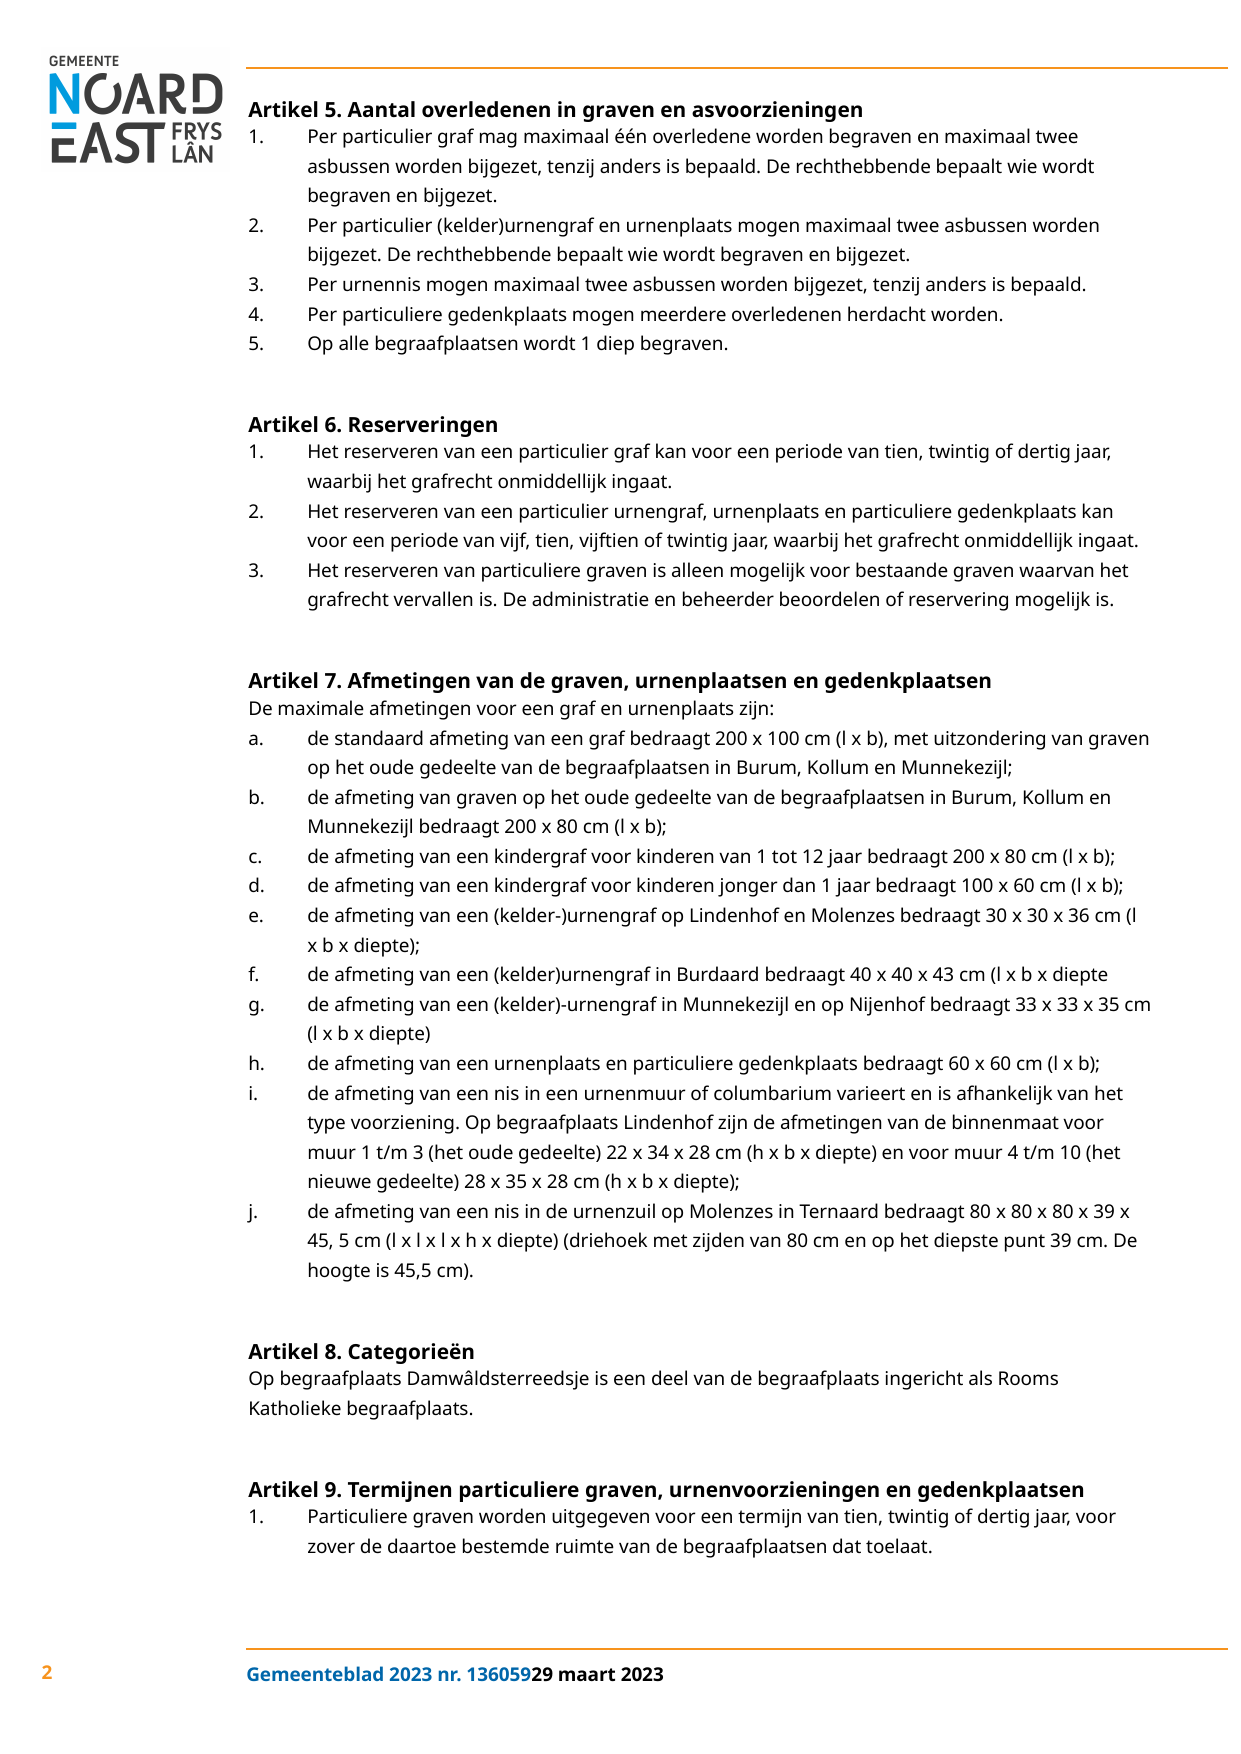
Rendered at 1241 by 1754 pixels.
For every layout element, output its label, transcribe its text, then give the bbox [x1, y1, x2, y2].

list de afmeting van een urnenplaats en particuliere gedenkplaats bedraagt 60 x 60 cm (l x b); [248, 1050, 1152, 1076]
list Per particulier graf mag maximaal één overledene worden begraven en maximaal twee asbussen worden bijgezet, tenzij anders is bepaald. De rechthebbende bepaalt wie wordt begraven en bijgezet. [248, 123, 1152, 208]
list de afmeting van een nis in de urnenzuil op Molenzes in Ternaard bedraagt 80 x 80 x 80 x 39 x 45, 5 cm (l x l x l x h x diepte) (driehoek met zijden van 80 cm en op het diepste punt 39 cm. De hoogte is 45,5 cm). [248, 1198, 1152, 1283]
list de afmeting van een kindergraf voor kinderen van 1 tot 12 jaar bedraagt 200 x 80 cm (l x b); [248, 843, 1152, 869]
list Per urnennis mogen maximaal twee asbussen worden bijgezet, tenzij anders is bepaald. [248, 271, 1152, 297]
list Per particulier (kelder)urnengraf en urnenplaats mogen maximaal twee asbussen worden bijgezet. De rechthebbende bepaalt wie wordt begraven en bijgezet. [248, 212, 1152, 267]
picture [41, 47, 231, 172]
text Artikel 8. Categorieën [248, 1337, 1152, 1366]
list Het reserveren van particuliere graven is alleen mogelijk voor bestaande graven waarvan het grafrecht vervallen is. De administratie en beheerder beoordelen of reservering mogelijk is. [248, 557, 1152, 612]
text Artikel 7. Afmetingen van de graven, urnenplaatsen en gedenkplaatsen [248, 667, 1152, 695]
list Het reserveren van een particulier urnengraf, urnenplaats en particuliere gedenkplaats kan voor een periode van vijf, tien, vijftien of twintig jaar, waarbij het grafrecht onmiddellijk ingaat. [248, 498, 1152, 553]
text Artikel 6. Reserveringen [248, 410, 1152, 439]
list Het reserveren van een particulier graf kan voor een periode van tien, twintig of dertig jaar, waarbij het grafrecht onmiddellijk ingaat. [248, 439, 1152, 494]
text Artikel 5. Aantal overledenen in graven en asvoorzieningen [248, 95, 1152, 123]
list de afmeting van een nis in een urnenmuur of columbarium varieert en is afhankelijk van het type voorziening. Op begraafplaats Lindenhof zijn de afmetingen van de binnenmaat voor muur 1 t/m 3 (het oude gedeelte) 22 x 34 x 28 cm (h x b x diepte) en voor muur 4 t/m 10 (het nieuwe gedeelte) 28 x 35 x 28 cm (h x b x diepte); [248, 1080, 1152, 1194]
text Op begraafplaats Damwâldsterreedsje is een deel van de begraafplaats ingericht als Rooms Katholieke begraafplaats. [248, 1366, 1152, 1421]
list de afmeting van een (kelder-)urnengraf op Lindenhof en Molenzes bedraagt 30 x 30 x 36 cm (l x b x diepte); [248, 902, 1152, 957]
list Per particuliere gedenkplaats mogen meerdere overledenen herdacht worden. [248, 301, 1152, 326]
list Op alle begraafplaatsen wordt 1 diep begraven. [248, 330, 1152, 356]
list Particuliere graven worden uitgegeven voor een termijn van tien, twintig of dertig jaar, voor zover de daartoe bestemde ruimte van de begraafplaatsen dat toelaat. [248, 1504, 1152, 1559]
text De maximale afmetingen voor een graf en urnenplaats zijn: [248, 695, 1152, 721]
list de afmeting van een kindergraf voor kinderen jonger dan 1 jaar bedraagt 100 x 60 cm (l x b); [248, 873, 1152, 898]
list de standaard afmeting van een graf bedraagt 200 x 100 cm (l x b), met uitzondering van graven op het oude gedeelte van de begraafplaatsen in Burum, Kollum en Munnekezijl; [248, 725, 1152, 780]
text Artikel 9. Termijnen particuliere graven, urnenvoorzieningen en gedenkplaatsen [248, 1475, 1152, 1504]
list de afmeting van een (kelder)-urnengraf in Munnekezijl en op Nijenhof bedraagt 33 x 33 x 35 cm (l x b x diepte) [248, 991, 1152, 1046]
list de afmeting van een (kelder)urnengraf in Burdaard bedraagt 40 x 40 x 43 cm (l x b x diepte [248, 961, 1152, 987]
list de afmeting van graven op het oude gedeelte van de begraafplaatsen in Burum, Kollum en Munnekezijl bedraagt 200 x 80 cm (l x b); [248, 784, 1152, 839]
